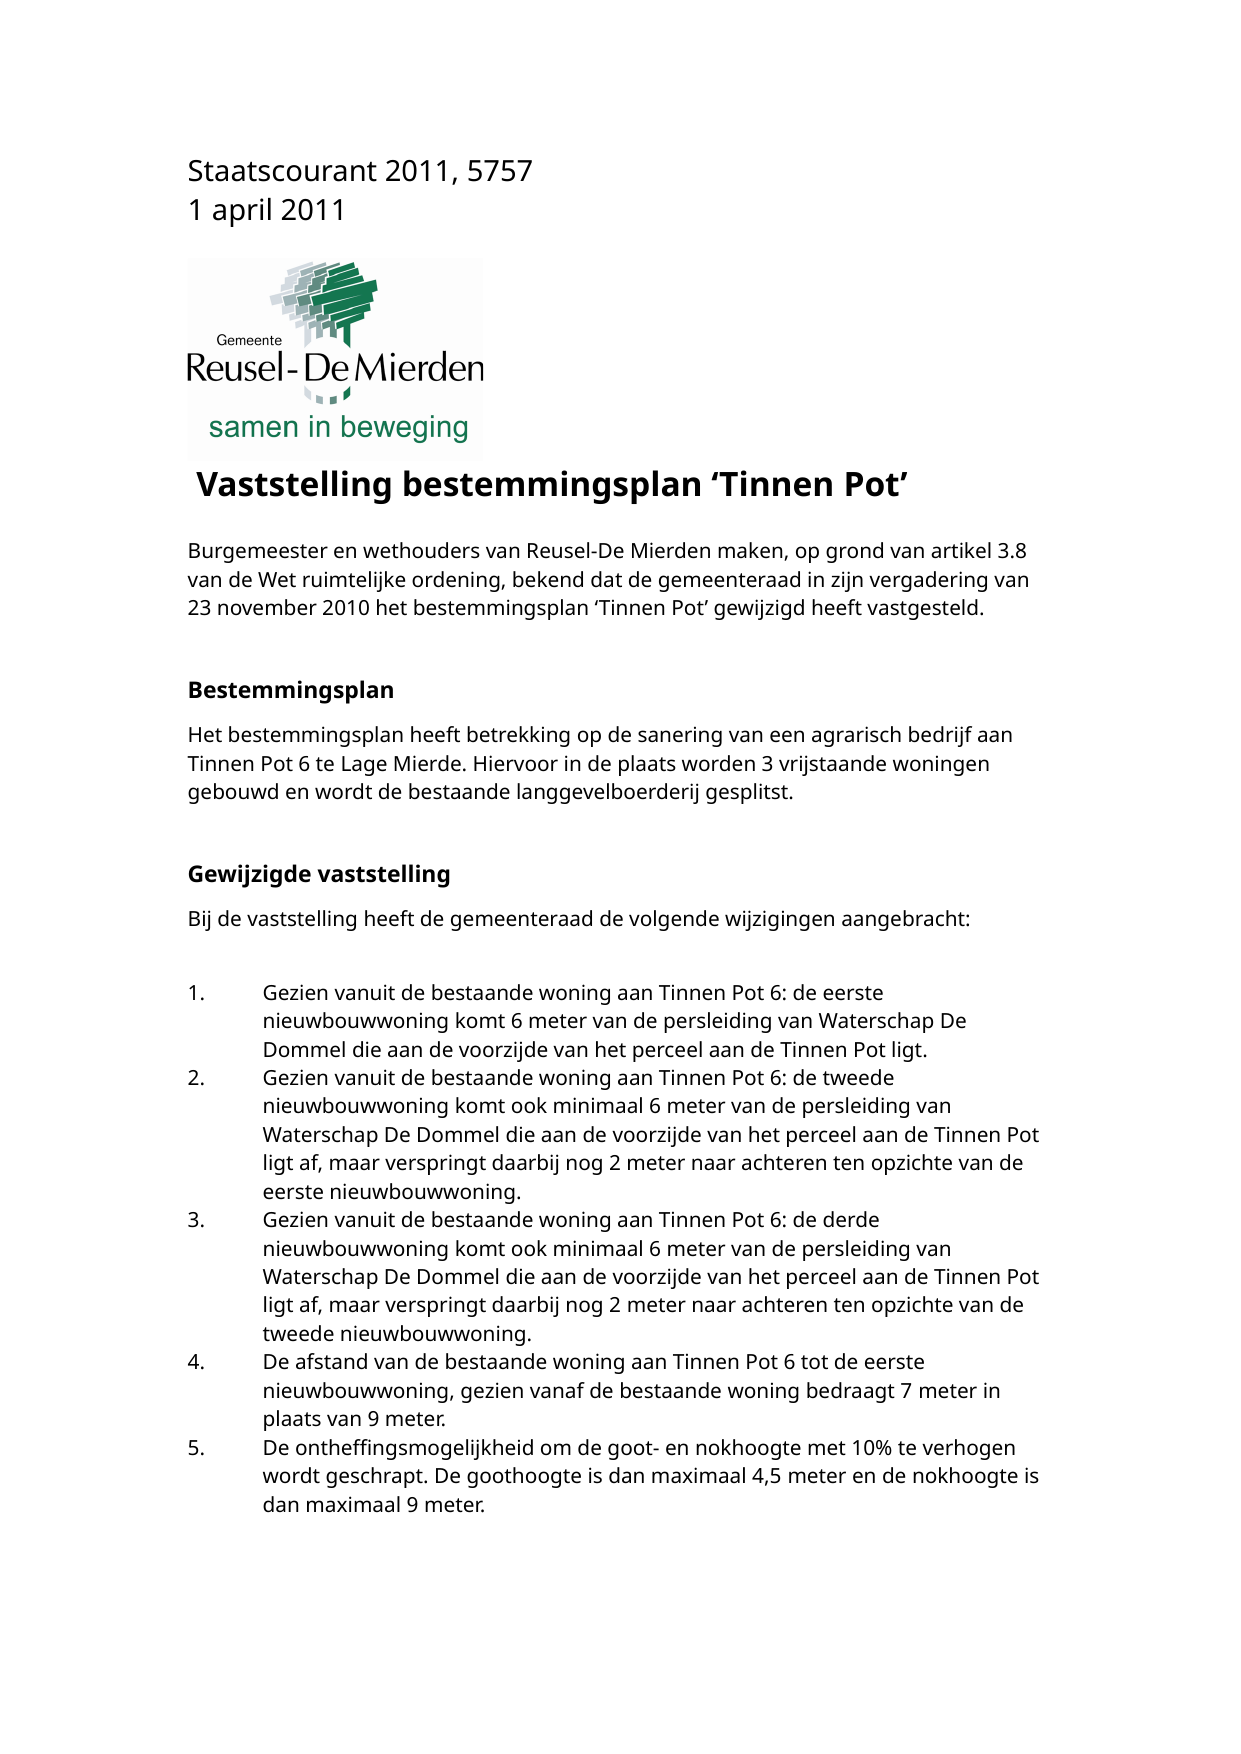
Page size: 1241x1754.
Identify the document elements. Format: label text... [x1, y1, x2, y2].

text Burgemeester en wethouders van Reusel-De Mierden maken, op grond van artikel 3.8 van de Wet ruimtelijke ordening, bekend dat de gemeenteraad in zijn vergadering van 23 november 2010 het bestemmingsplan ‘Tinnen Pot’ gewijzigd heeft vastgesteld. [187, 536, 1053, 622]
subtitle Bestemmingsplan [187, 674, 1053, 705]
picture [187, 258, 484, 461]
text Bij de vaststelling heeft de gemeenteraad de volgende wijzigingen aangebracht: [187, 904, 1053, 933]
list Gezien vanuit de bestaande woning aan Tinnen Pot 6: de tweede nieuwbouwwoning komt ook minimaal 6 meter van de persleiding van Waterschap De Dommel die aan de voorzijde van het perceel aan de Tinnen Pot ligt af, maar verspringt daarbij nog 2 meter naar achteren ten opzichte van de eerste nieuwbouwwoning. [187, 1063, 1053, 1205]
subtitle Gewijzigde vaststelling [187, 858, 1053, 889]
subtitle Vaststelling bestemmingsplan ‘Tinnen Pot’ [187, 271, 1053, 506]
text Het bestemmingsplan heeft betrekking op de sanering van een agrarisch bedrijf aan Tinnen Pot 6 te Lage Mierde. Hiervoor in de plaats worden 3 vrijstaande woningen gebouwd en wordt de bestaande langgevelboerderij gesplitst. [187, 720, 1053, 806]
list Gezien vanuit de bestaande woning aan Tinnen Pot 6: de eerste nieuwbouwwoning komt 6 meter van de persleiding van Waterschap De Dommel die aan de voorzijde van het perceel aan de Tinnen Pot ligt. [187, 978, 1053, 1063]
list De ontheffingsmogelijkheid om de goot- en nokhoogte met 10% te verhogen wordt geschrapt. De goothoogte is dan maximaal 4,5 meter en de nokhoogte is dan maximaal 9 meter. [187, 1433, 1053, 1518]
list De afstand van de bestaande woning aan Tinnen Pot 6 tot de eerste nieuwbouwwoning, gezien vanaf de bestaande woning bedraagt 7 meter in plaats van 9 meter. [187, 1347, 1053, 1433]
text Staatscourant 2011, 5757 [187, 150, 1053, 190]
text 1 april 2011 [187, 190, 1053, 229]
list Gezien vanuit de bestaande woning aan Tinnen Pot 6: de derde nieuwbouwwoning komt ook minimaal 6 meter van de persleiding van Waterschap De Dommel die aan de voorzijde van het perceel aan de Tinnen Pot ligt af, maar verspringt daarbij nog 2 meter naar achteren ten opzichte van de tweede nieuwbouwwoning. [187, 1205, 1053, 1347]
